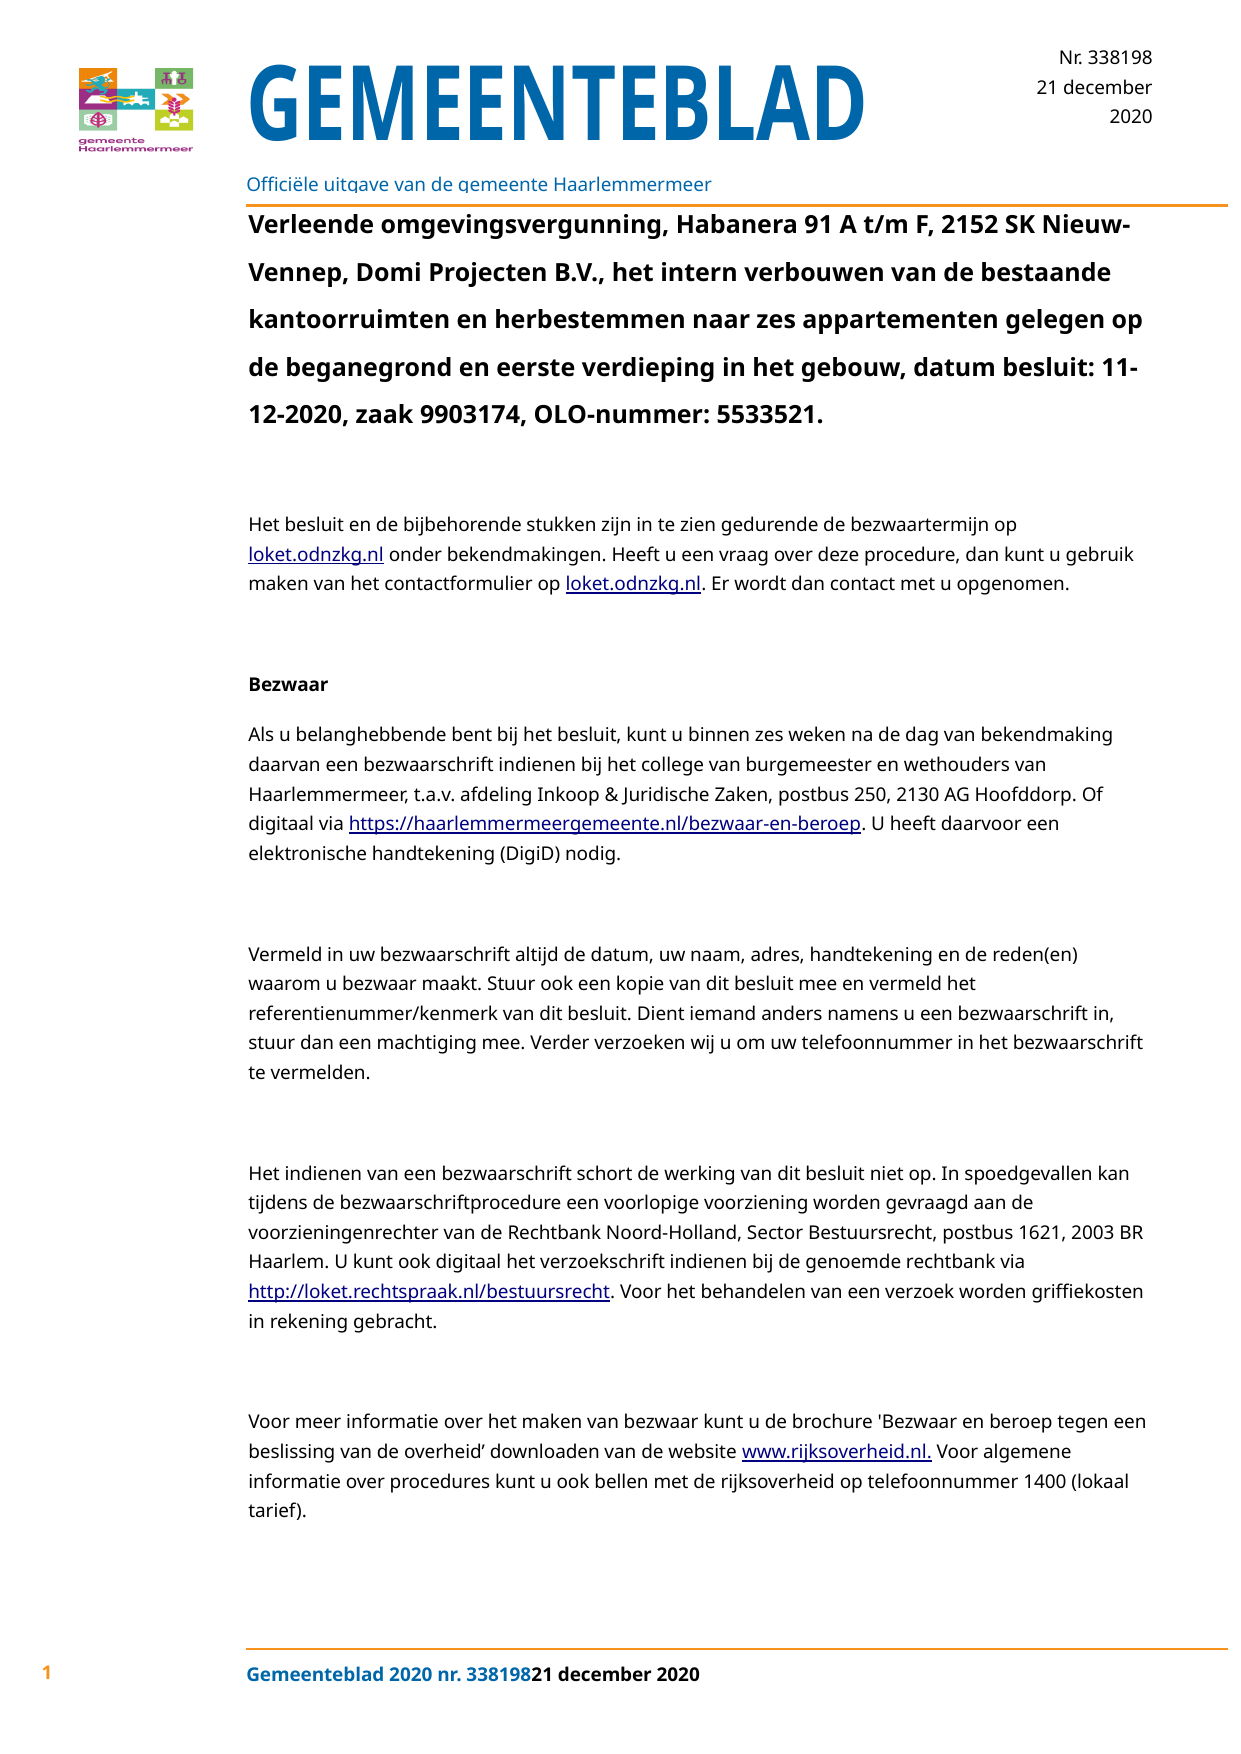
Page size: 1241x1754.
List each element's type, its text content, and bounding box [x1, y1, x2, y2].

text Vermeld in uw bezwaarschrift altijd de datum, uw naam, adres, handtekening en de reden(en) waarom u bezwaar maakt. Stuur ook een kopie van dit besluit mee en vermeld het referentienummer/kenmerk van dit besluit. Dient iemand anders namens u een bezwaarschrift in, stuur dan een machtiging mee. Verder verzoeken wij u om uw telefoonnummer in het bezwaarschrift te vermelden. [248, 941, 1152, 1085]
text Bezwaar [248, 671, 1152, 697]
text Voor meer informatie over het maken van bezwaar kunt u de brochure 'Bezwaar en beroep tegen een beslissing van de overheid’ downloaden van de website www.rijksoverheid.nl. Voor algemene informatie over procedures kunt u ook bellen met de rijksoverheid op telefoonnummer 1400 (lokaal tarief). [248, 1409, 1152, 1523]
picture [41, 47, 231, 172]
text Het indienen van een bezwaarschrift schort de werking van dit besluit niet op. In spoedgevallen kan tijdens de bezwaarschriftprocedure een voorlopige voorziening worden gevraagd aan de voorzieningenrechter van de Rechtbank Noord-Holland, Sector Bestuursrecht, postbus 1621, 2003 BR Haarlem. U kunt ook digitaal het verzoekschrift indienen bij de genoemde rechtbank via http://loket.rechtspraak.nl/bestuursrecht. Voor het behandelen van een verzoek worden griffiekosten in rekening gebracht. [248, 1160, 1152, 1333]
text Als u belanghebbende bent bij het besluit, kunt u binnen zes weken na de dag van bekendmaking daarvan een bezwaarschrift indienen bij het college van burgemeester en wethouders van Haarlemmermeer, t.a.v. afdeling Inkoop & Juridische Zaken, postbus 250, 2130 AG Hoofddorp. Of digitaal via https://haarlemmermeergemeente.nl/bezwaar-en-beroep. U heeft daarvoor een elektronische handtekening (DigiD) nodig. [248, 722, 1152, 866]
text Het besluit en de bijbehorende stukken zijn in te zien gedurende de bezwaartermijn op loket.odnzkg.nl onder bekendmakingen. Heeft u een vraag over deze procedure, dan kunt u gebruik maken van het contactformulier op loket.odnzkg.nl. Er wordt dan contact met u opgenomen. [248, 511, 1152, 596]
text Verleende omgevingsvergunning, Habanera 91 A t/m F, 2152 SK Nieuw-Vennep, Domi Projecten B.V., het intern verbouwen van de bestaande kantoorruimten en herbestemmen naar zes appartementen gelegen op de beganegrond en eerste verdieping in het gebouw, datum besluit: 11-12-2020, zaak 9903174, OLO-nummer: 5533521. [248, 207, 1152, 431]
